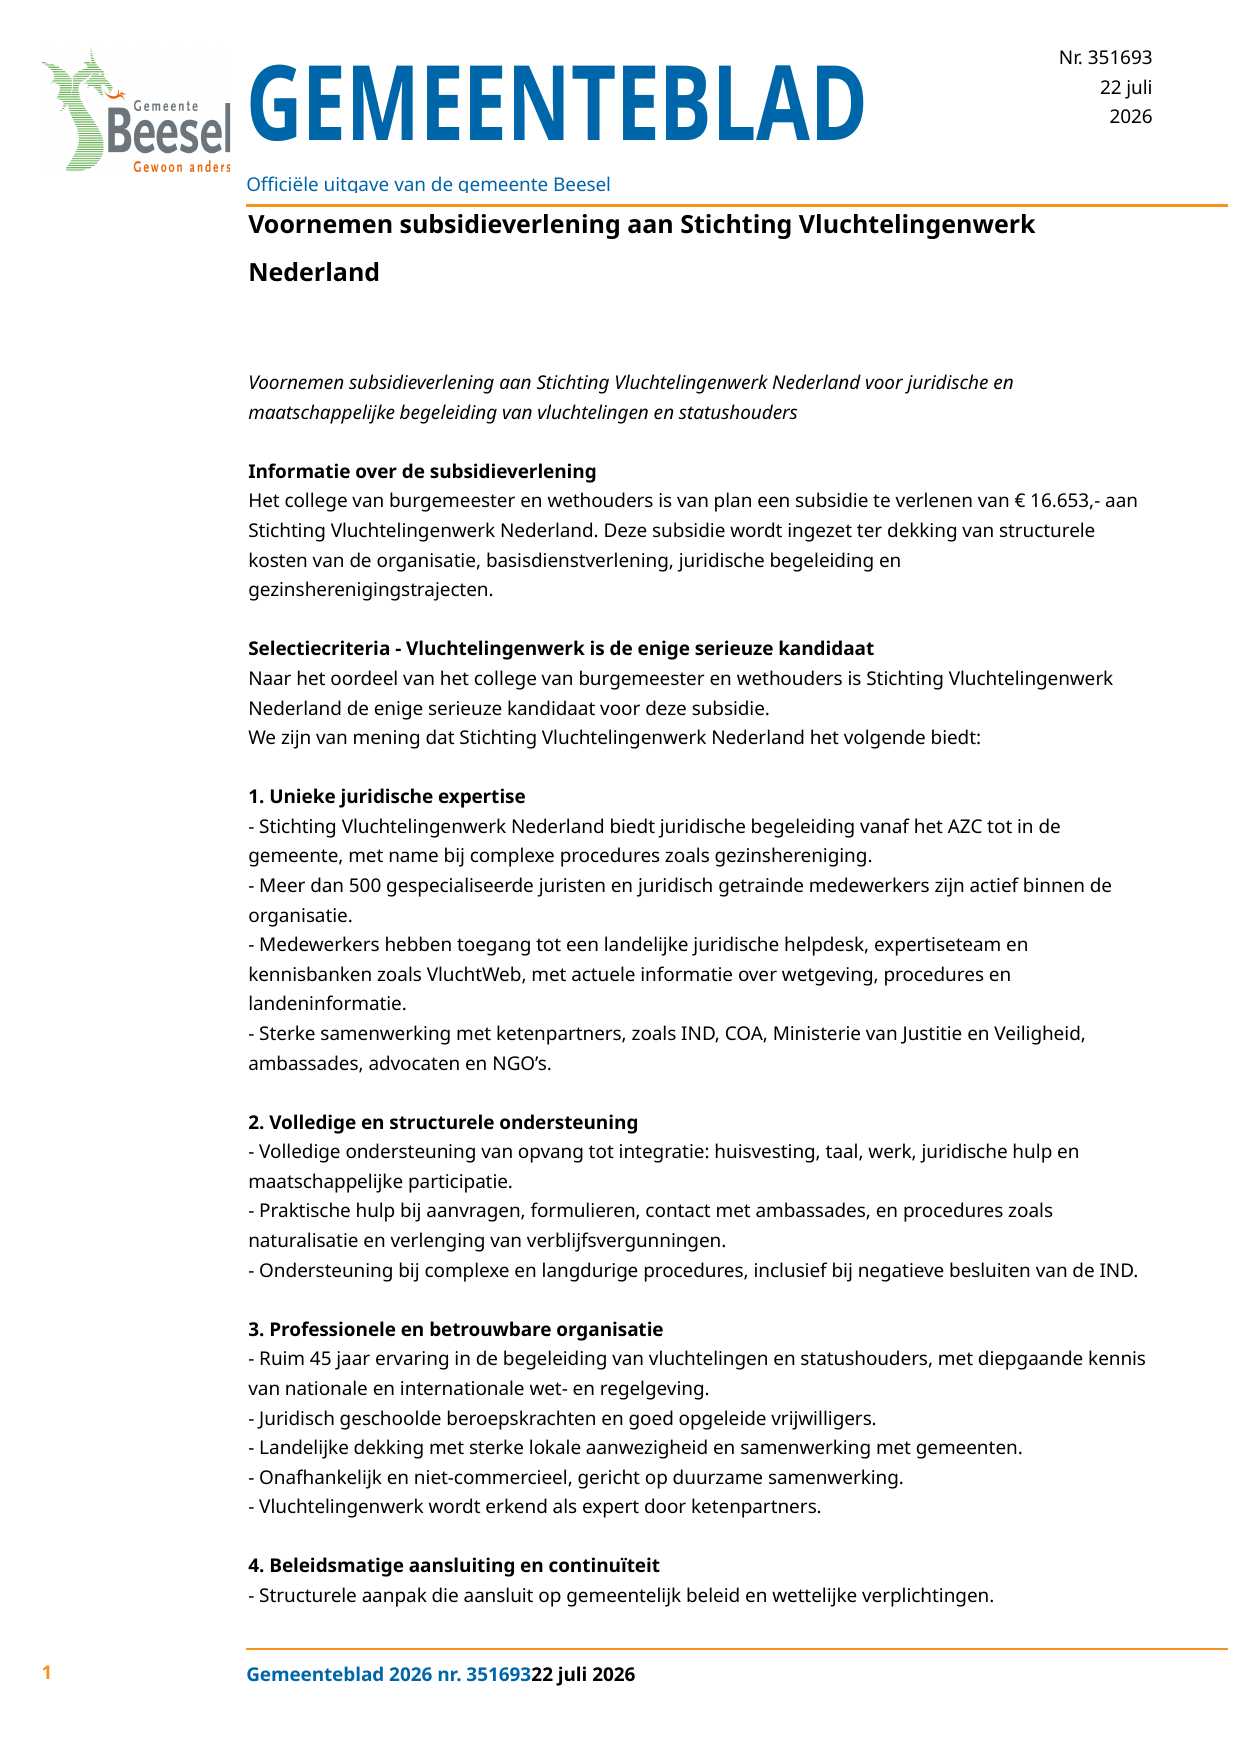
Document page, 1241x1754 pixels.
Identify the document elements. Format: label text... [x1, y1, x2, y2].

text - Landelijke dekking met sterke lokale aanwezigheid en samenwerking met gemeenten. [248, 1434, 1152, 1460]
text Voornemen subsidieverlening aan Stichting Vluchtelingenwerk Nederland voor juridische en maatschappelijke begeleiding van vluchtelingen en statushouders [248, 369, 1152, 425]
picture [41, 47, 231, 172]
text - Stichting Vluchtelingenwerk Nederland biedt juridische begeleiding vanaf het AZC tot in de gemeente, met name bij complexe procedures zoals gezinshereniging. [248, 813, 1152, 868]
text - Meer dan 500 gespecialiseerde juristen en juridisch getrainde medewerkers zijn actief binnen de organisatie. [248, 872, 1152, 928]
text - Juridisch geschoolde beroepskrachten en goed opgeleide vrijwilligers. [248, 1405, 1152, 1431]
text - Ruim 45 jaar ervaring in de begeleiding van vluchtelingen en statushouders, met diepgaande kennis van nationale en internationale wet- en regelgeving. [248, 1346, 1152, 1401]
text Informatie over de subsidieverlening [248, 458, 1152, 484]
text Het college van burgemeester en wethouders is van plan een subsidie te verlenen van € 16.653,- aan Stichting Vluchtelingenwerk Nederland. Deze subsidie wordt ingezet ter dekking van structurele kosten van de organisatie, basisdienstverlening, juridische begeleiding en gezinsherenigingstrajecten. [248, 488, 1152, 602]
text Naar het oordeel van het college van burgemeester en wethouders is Stichting Vluchtelingenwerk Nederland de enige serieuze kandidaat voor deze subsidie. [248, 665, 1152, 721]
text We zijn van mening dat Stichting Vluchtelingenwerk Nederland het volgende biedt: [248, 724, 1152, 750]
text 3. Professionele en betrouwbare organisatie [248, 1316, 1152, 1342]
text - Sterke samenwerking met ketenpartners, zoals IND, COA, Ministerie van Justitie en Veiligheid, ambassades, advocaten en NGO’s. [248, 1020, 1152, 1076]
text - Volledige ondersteuning van opvang tot integratie: huisvesting, taal, werk, juridische hulp en maatschappelijke participatie. [248, 1138, 1152, 1194]
text - Vluchtelingenwerk wordt erkend als expert door ketenpartners. [248, 1493, 1152, 1519]
text Voornemen subsidieverlening aan Stichting Vluchtelingenwerk Nederland [248, 207, 1152, 288]
text - Ondersteuning bij complexe en langdurige procedures, inclusief bij negatieve besluiten van de IND. [248, 1257, 1152, 1283]
text 1. Unieke juridische expertise [248, 783, 1152, 809]
text 2. Volledige en structurele ondersteuning [248, 1109, 1152, 1135]
text 4. Beleidsmatige aansluiting en continuïteit [248, 1553, 1152, 1578]
text - Praktische hulp bij aanvragen, formulieren, contact met ambassades, en procedures zoals naturalisatie en verlenging van verblijfsvergunningen. [248, 1198, 1152, 1253]
text - Structurele aanpak die aansluit op gemeentelijk beleid en wettelijke verplichtingen. [248, 1582, 1152, 1608]
text Selectiecriteria - Vluchtelingenwerk is de enige serieuze kandidaat [248, 636, 1152, 661]
text - Medewerkers hebben toegang tot een landelijke juridische helpdesk, expertiseteam en kennisbanken zoals VluchtWeb, met actuele informatie over wetgeving, procedures en landeninformatie. [248, 931, 1152, 1016]
text - Onafhankelijk en niet-commercieel, gericht op duurzame samenwerking. [248, 1464, 1152, 1490]
